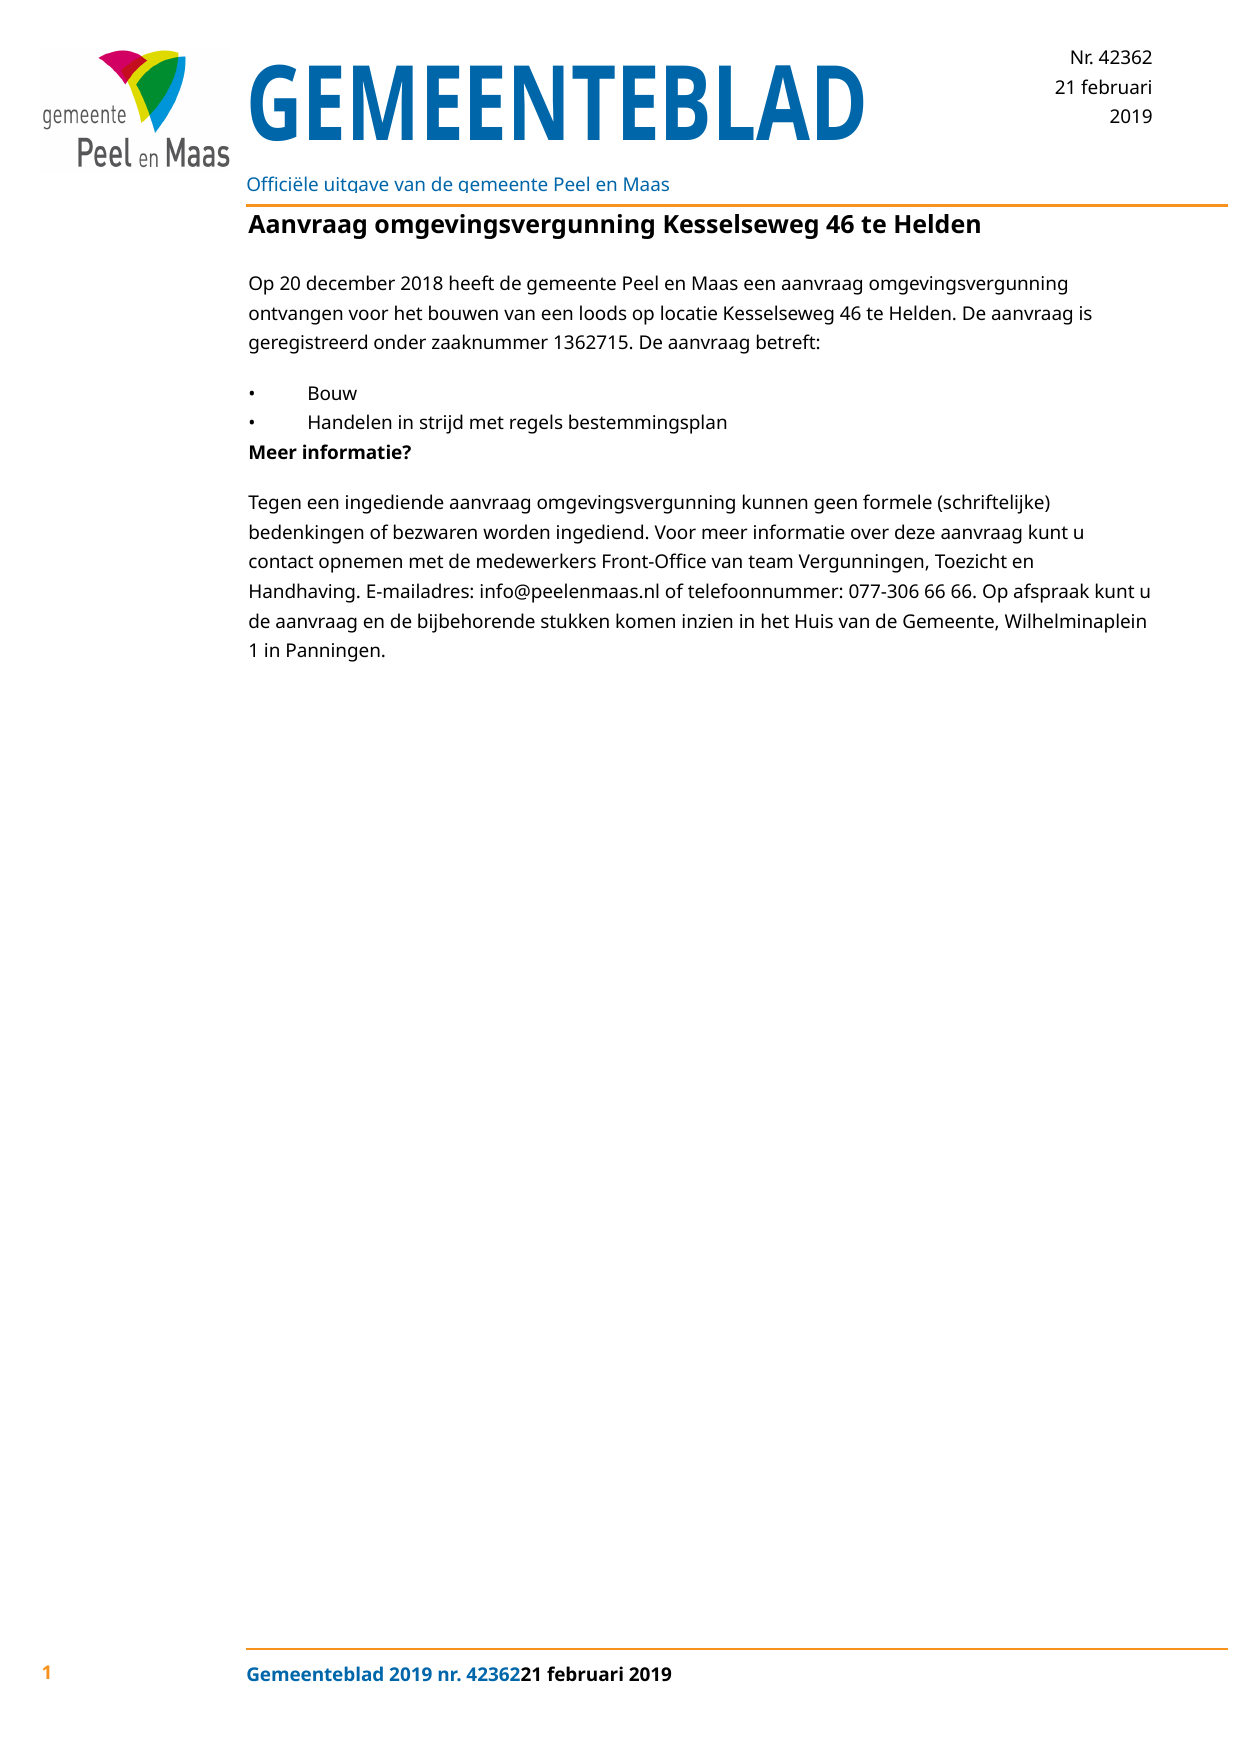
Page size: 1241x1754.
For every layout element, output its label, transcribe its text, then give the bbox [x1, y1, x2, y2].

text Meer informatie? [248, 439, 1152, 465]
list Bouw [248, 380, 1152, 406]
text Aanvraag omgevingsvergunning Kesselseweg 46 te Helden [248, 207, 1152, 241]
text Tegen een ingediende aanvraag omgevingsvergunning kunnen geen formele (schriftelijke) bedenkingen of bezwaren worden ingediend. Voor meer informatie over deze aanvraag kunt u contact opnemen met de medewerkers Front-Office van team Vergunningen, Toezicht en Handhaving. E-mailadres: info@peelenmaas.nl of telefoonnummer: 077-306 66 66. Op afspraak kunt u de aanvraag en de bijbehorende stukken komen inzien in het Huis van de Gemeente, Wilhelminaplein 1 in Panningen. [248, 489, 1152, 663]
text Op 20 december 2018 heeft de gemeente Peel en Maas een aanvraag omgevingsvergunning ontvangen voor het bouwen van een loods op locatie Kesselseweg 46 te Helden. De aanvraag is geregistreerd onder zaaknummer 1362715. De aanvraag betreft: [248, 270, 1152, 355]
list Handelen in strijd met regels bestemmingsplan [248, 409, 1152, 435]
picture [41, 47, 231, 172]
